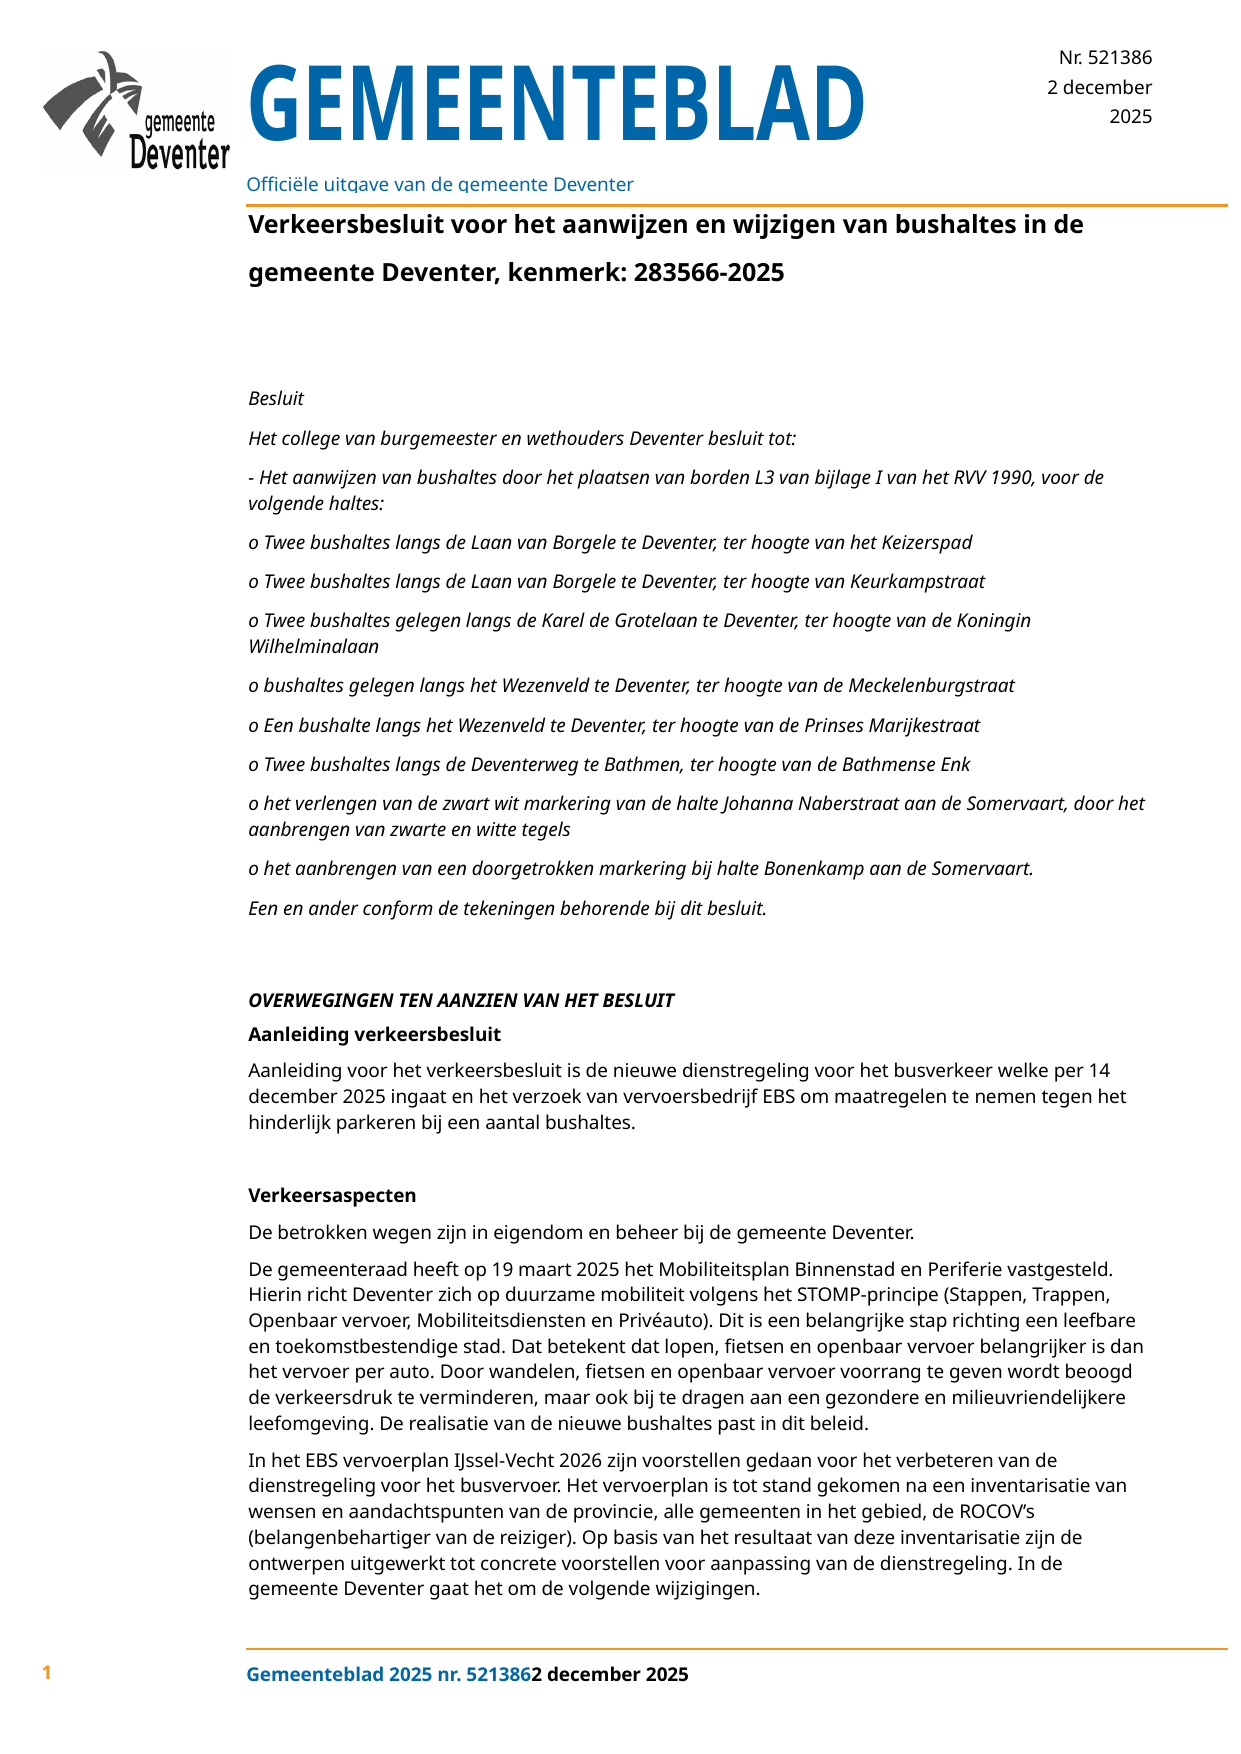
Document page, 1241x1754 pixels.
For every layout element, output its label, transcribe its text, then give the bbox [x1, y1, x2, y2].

text Aanleiding verkeersbesluit [248, 1021, 1152, 1047]
text o bushaltes gelegen langs het Wezenveld te Deventer, ter hoogte van de Meckelenburgstraat [248, 673, 1152, 698]
picture [41, 47, 231, 172]
text Het college van burgemeester en wethouders Deventer besluit tot: [248, 425, 1152, 451]
text OVERWEGINGEN TEN AANZIEN VAN HET BESLUIT [248, 987, 1152, 1013]
text De betrokken wegen zijn in eigendom en beheer bij de gemeente Deventer. [248, 1219, 1152, 1245]
text De gemeenteraad heeft op 19 maart 2025 het Mobiliteitsplan Binnenstad en Periferie vastgesteld. Hierin richt Deventer zich op duurzame mobiliteit volgens het STOMP-principe (Stappen, Trappen, Openbaar vervoer, Mobiliteitsdiensten en Privéauto). Dit is een belangrijke stap richting een leefbare en toekomstbestendige stad. Dat betekent dat lopen, fietsen en openbaar vervoer belangrijker is dan het vervoer per auto. Door wandelen, fietsen en openbaar vervoer voorrang te geven wordt beoogd de verkeersdruk te verminderen, maar ook bij te dragen aan een gezondere en milieuvriendelijkere leefomgeving. De realisatie van de nieuwe bushaltes past in dit beleid. [248, 1256, 1152, 1436]
text Besluit [248, 386, 1152, 411]
text - Het aanwijzen van bushaltes door het plaatsen van borden L3 van bijlage I van het RVV 1990, voor de volgende haltes: [248, 464, 1152, 516]
text Aanleiding voor het verkeersbesluit is de nieuwe dienstregeling voor het busverkeer welke per 14 december 2025 ingaat en het verzoek van vervoersbedrijf EBS om maatregelen te nemen tegen het hinderlijk parkeren bij een aantal bushaltes. [248, 1058, 1152, 1135]
text In het EBS vervoerplan IJssel-Vecht 2026 zijn voorstellen gedaan voor het verbeteren van de dienstregeling voor het busvervoer. Het vervoerplan is tot stand gekomen na een inventarisatie van wensen en aandachtspunten van de provincie, alle gemeenten in het gebied, de ROCOV’s (belangenbehartiger van de reiziger). Op basis van het resultaat van deze inventarisatie zijn de ontwerpen uitgewerkt tot concrete voorstellen voor aanpassing van de dienstregeling. In de gemeente Deventer gaat het om de volgende wijzigingen. [248, 1447, 1152, 1601]
text Verkeersbesluit voor het aanwijzen en wijzigen van bushaltes in de gemeente Deventer, kenmerk: 283566-2025 [248, 207, 1152, 288]
text Een en ander conform de tekeningen behorende bij dit besluit. [248, 895, 1152, 921]
text o Twee bushaltes gelegen langs de Karel de Grotelaan te Deventer, ter hoogte van de Koningin Wilhelminalaan [248, 608, 1152, 659]
text o het verlengen van de zwart wit markering van de halte Johanna Naberstraat aan de Somervaart, door het aanbrengen van zwarte en witte tegels [248, 791, 1152, 842]
text o Twee bushaltes langs de Laan van Borgele te Deventer, ter hoogte van Keurkampstraat [248, 568, 1152, 594]
text Verkeersaspecten [248, 1182, 1152, 1208]
text o het aanbrengen van een doorgetrokken markering bij halte Bonenkamp aan de Somervaart. [248, 856, 1152, 881]
text o Twee bushaltes langs de Laan van Borgele te Deventer, ter hoogte van het Keizerspad [248, 529, 1152, 555]
text o Twee bushaltes langs de Deventerweg te Bathmen, ter hoogte van de Bathmense Enk [248, 751, 1152, 777]
text o Een bushalte langs het Wezenveld te Deventer, ter hoogte van de Prinses Marijkestraat [248, 712, 1152, 738]
